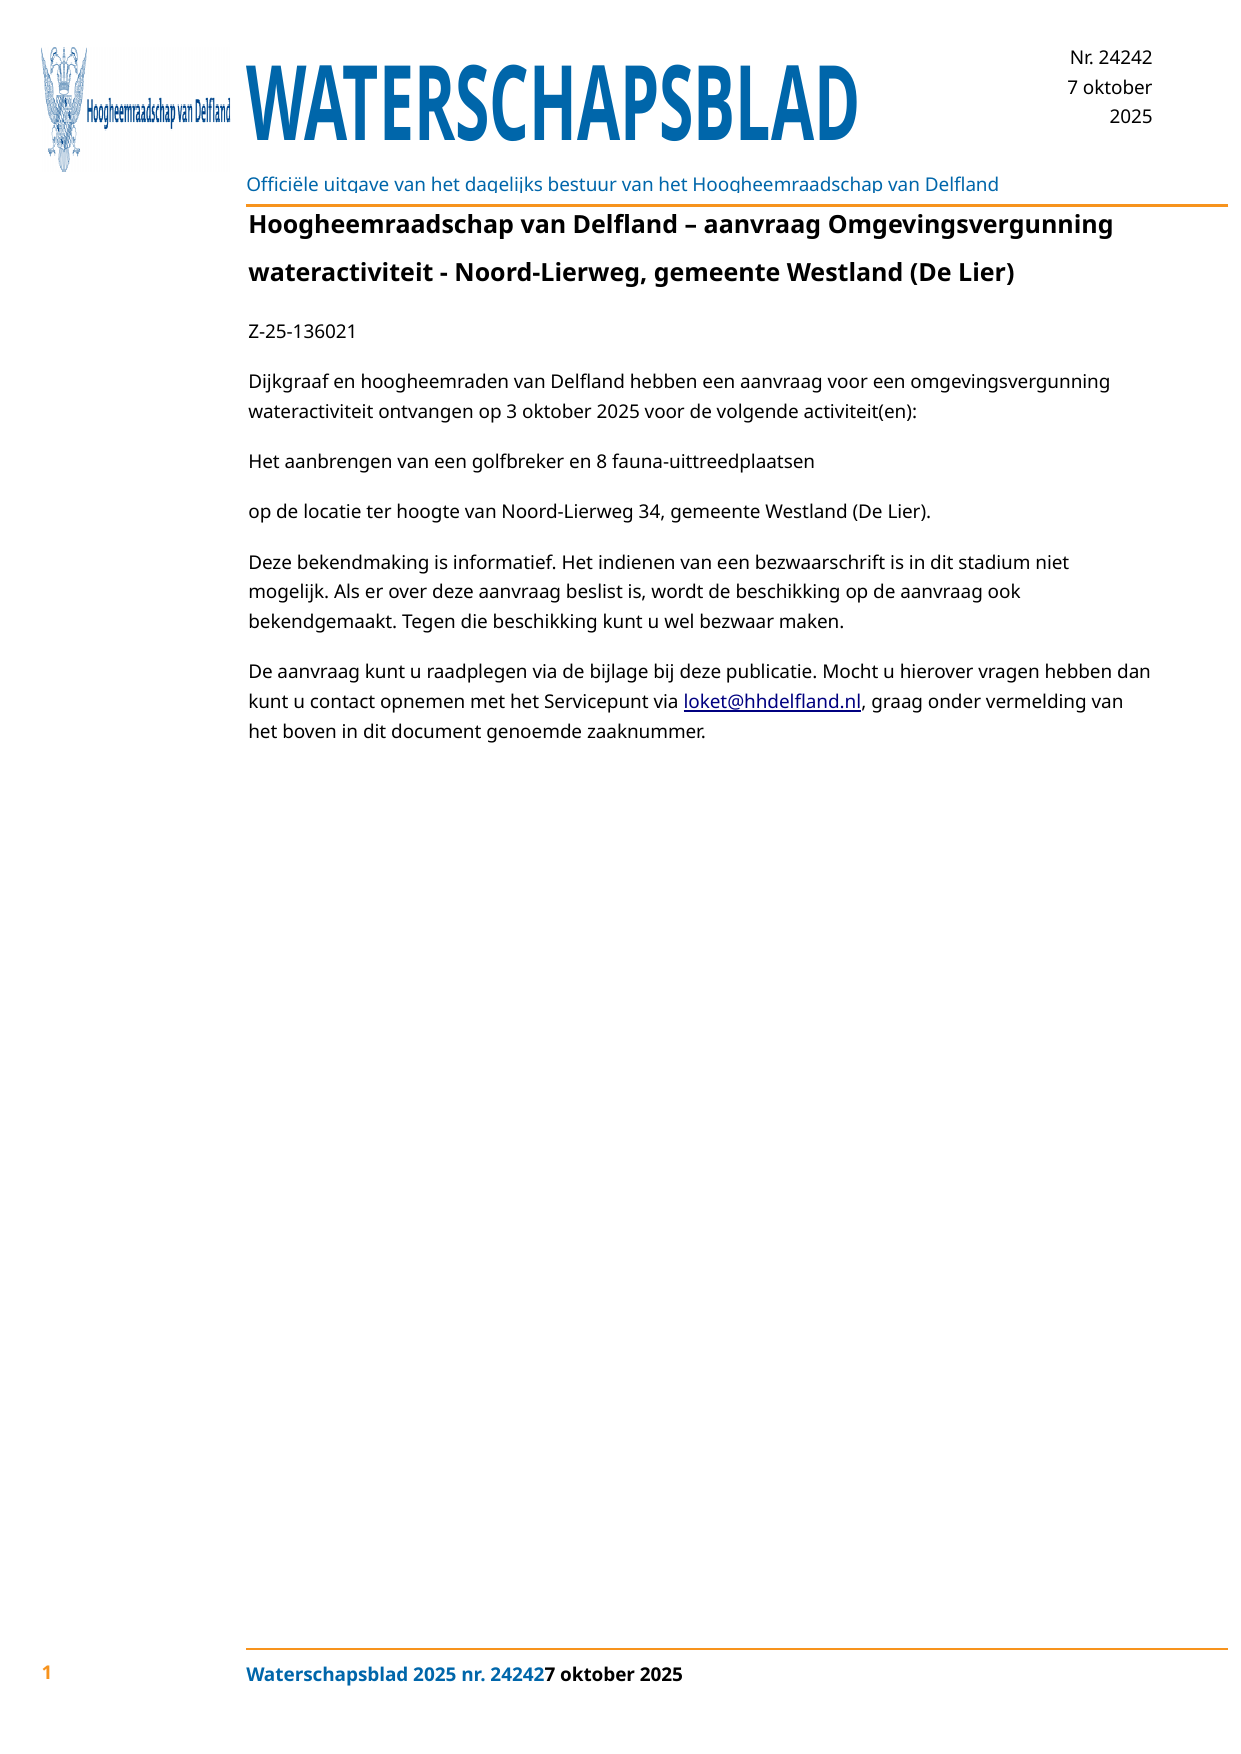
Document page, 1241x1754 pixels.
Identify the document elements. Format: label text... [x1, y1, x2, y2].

text op de locatie ter hoogte van Noord-Lierweg 34, gemeente Westland (De Lier). [248, 499, 1152, 524]
text Hoogheemraadschap van Delfland – aanvraag Omgevingsvergunning wateractiviteit - Noord-Lierweg, gemeente Westland (De Lier) [248, 207, 1152, 288]
text Z-25-136021 [248, 318, 1152, 344]
text Het aanbrengen van een golfbreker en 8 fauna-uittreedplaatsen [248, 448, 1152, 474]
text De aanvraag kunt u raadplegen via de bijlage bij deze publicatie. Mocht u hierover vragen hebben dan kunt u contact opnemen met het Servicepunt via loket@hhdelfland.nl, graag onder vermelding van het boven in dit document genoemde zaaknummer. [248, 659, 1152, 744]
text Dijkgraaf en hoogheemraden van Delfland hebben een aanvraag voor een omgevingsvergunning wateractiviteit ontvangen op 3 oktober 2025 voor de volgende activiteit(en): [248, 368, 1152, 424]
picture [41, 47, 231, 172]
text Deze bekendmaking is informatief. Het indienen van een bezwaarschrift is in dit stadium niet mogelijk. Als er over deze aanvraag beslist is, wordt de beschikking op de aanvraag ook bekendgemaakt. Tegen die beschikking kunt u wel bezwaar maken. [248, 549, 1152, 634]
